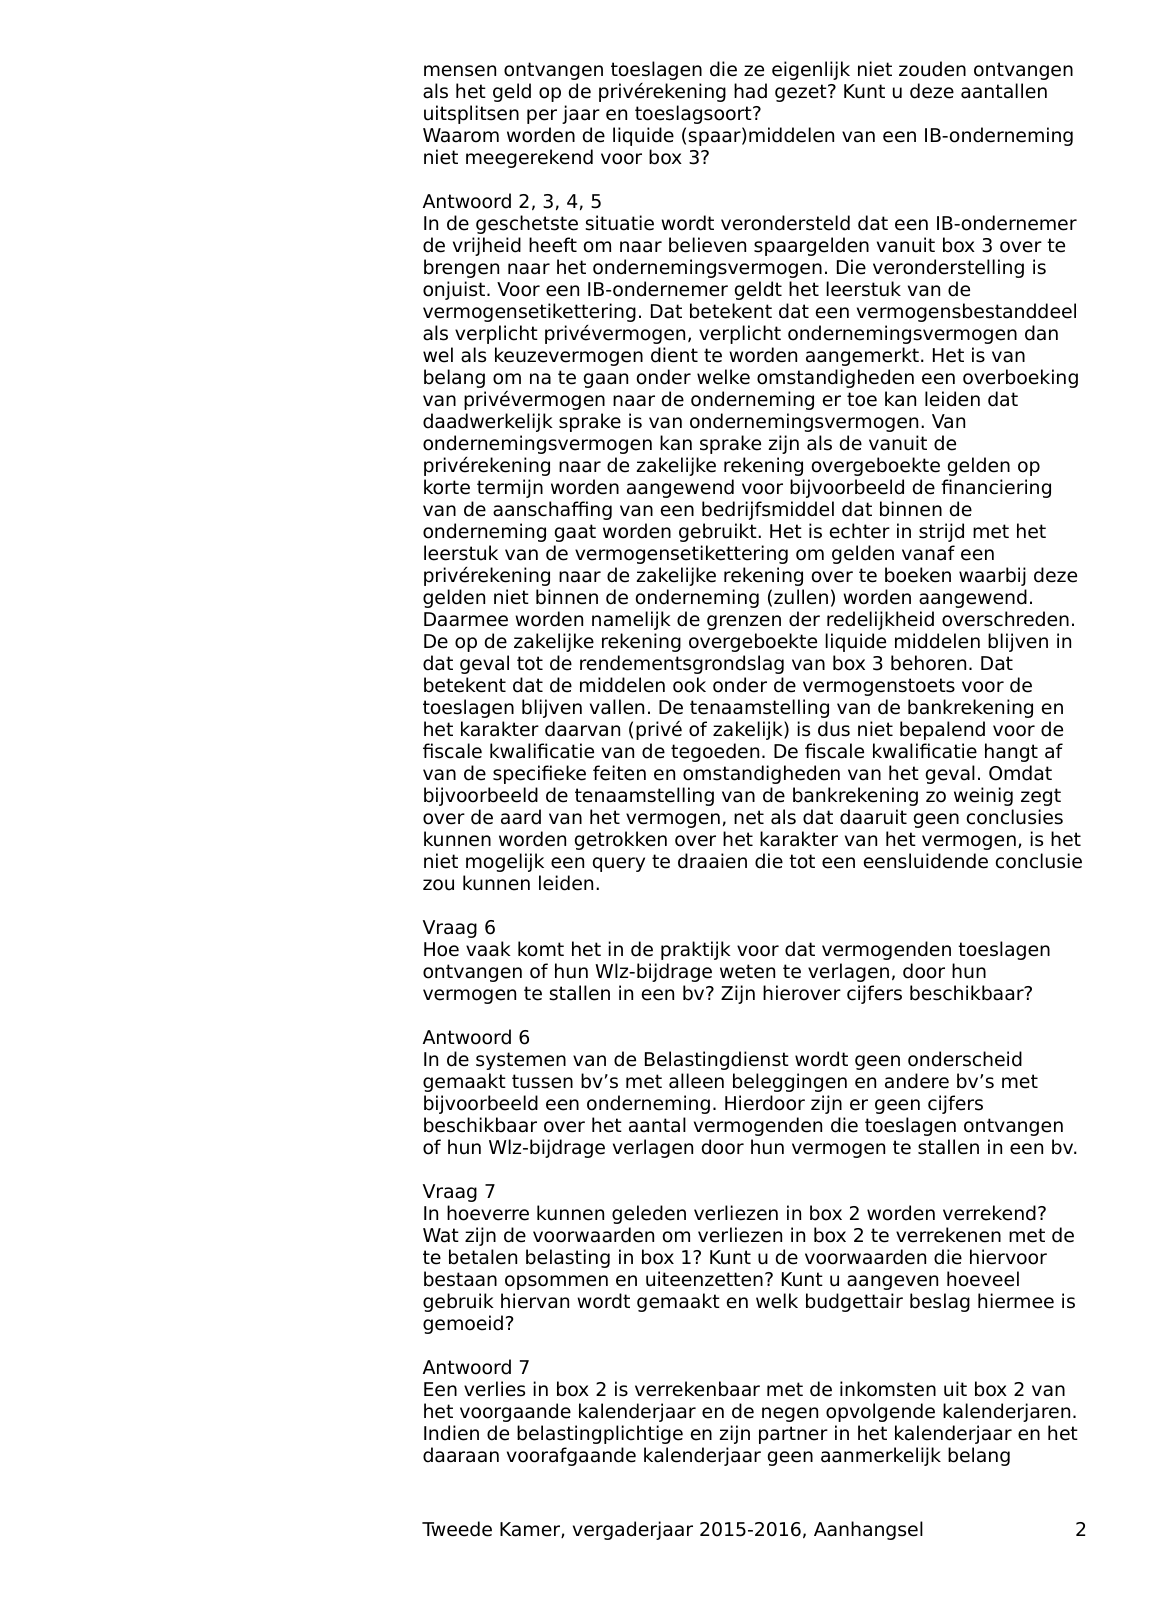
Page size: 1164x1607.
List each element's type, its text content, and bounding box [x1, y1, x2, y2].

text In de geschetste situatie wordt verondersteld dat een IB-ondernemer de vrijheid heeft om naar believen spaargelden vanuit box 3 over te brengen naar het ondernemingsvermogen. Die veronderstelling is onjuist. Voor een IB-ondernemer geldt het leerstuk van de vermogensetikettering. Dat betekent dat een vermogensbestanddeel als verplicht privévermogen, verplicht ondernemingsvermogen dan wel als keuzevermogen dient te worden aangemerkt. Het is van belang om na te gaan onder welke omstandigheden een overboeking van privévermogen naar de onderneming er toe kan leiden dat daadwerkelijk sprake is van ondernemingsvermogen. Van ondernemingsvermogen kan sprake zijn als de vanuit de privérekening naar de zakelijke rekening overgeboekte gelden op korte termijn worden aangewend voor bijvoorbeeld de financiering van de aanschaffing van een bedrijfsmiddel dat binnen de onderneming gaat worden gebruikt. Het is echter in strijd met het leerstuk van de vermogensetikettering om gelden vanaf een privérekening naar de zakelijke rekening over te boeken waarbij deze gelden niet binnen de onderneming (zullen) worden aangewend. Daarmee worden namelijk de grenzen der redelijkheid overschreden. De op de zakelijke rekening overgeboekte liquide middelen blijven in dat geval tot de rendementsgrondslag van box 3 behoren. Dat betekent dat de middelen ook onder de vermogenstoets voor de toeslagen blijven vallen. De tenaamstelling van de bankrekening en het karakter daarvan (privé of zakelijk) is dus niet bepalend voor de fiscale kwalificatie van de tegoeden. De fiscale kwalificatie hangt af van de specifieke feiten en omstandigheden van het geval. Omdat bijvoorbeeld de tenaamstelling van de bankrekening zo weinig zegt over de aard van het vermogen, net als dat daaruit geen conclusies kunnen worden getrokken over het karakter van het vermogen, is het niet mogelijk een query te draaien die tot een eensluidende conclusie zou kunnen leiden. [422, 213, 1087, 894]
text Antwoord 6 [422, 1027, 1087, 1049]
text Vraag 7 [422, 1181, 1087, 1203]
text Hoe vaak komt het in de praktijk voor dat vermogenden toeslagen ontvangen of hun Wlz-bijdrage weten te verlagen, door hun vermogen te stallen in een bv? Zijn hierover cijfers beschikbaar? [422, 939, 1087, 1004]
text Een verlies in box 2 is verrekenbaar met de inkomsten uit box 2 van het voorgaande kalenderjaar en de negen opvolgende kalenderjaren. Indien de belastingplichtige en zijn partner in het kalenderjaar en het daaraan voorafgaande kalenderjaar geen aanmerkelijk belang [422, 1379, 1087, 1467]
text Vraag 6 [422, 917, 1087, 939]
text Antwoord 7 [422, 1357, 1087, 1379]
text In hoeverre kunnen geleden verliezen in box 2 worden verrekend? Wat zijn de voorwaarden om verliezen in box 2 te verrekenen met de te betalen belasting in box 1? Kunt u de voorwaarden die hiervoor bestaan opsommen en uiteenzetten? Kunt u aangeven hoeveel gebruik hiervan wordt gemaakt en welk budgettair beslag hiermee is gemoeid? [422, 1203, 1087, 1335]
text Waarom worden de liquide (spaar)middelen van een IB-onderneming niet meegerekend voor box 3? [422, 125, 1087, 169]
text In de systemen van de Belastingdienst wordt geen onderscheid gemaakt tussen bv’s met alleen beleggingen en andere bv’s met bijvoorbeeld een onderneming. Hierdoor zijn er geen cijfers beschikbaar over het aantal vermogenden die toeslagen ontvangen of hun Wlz-bijdrage verlagen door hun vermogen te stallen in een bv. [422, 1049, 1087, 1159]
text Antwoord 2, 3, 4, 5 [422, 191, 1087, 213]
text mensen ontvangen toeslagen die ze eigenlijk niet zouden ontvangen als het geld op de privérekening had gezet? Kunt u deze aantallen uitsplitsen per jaar en toeslagsoort? [422, 59, 1087, 125]
